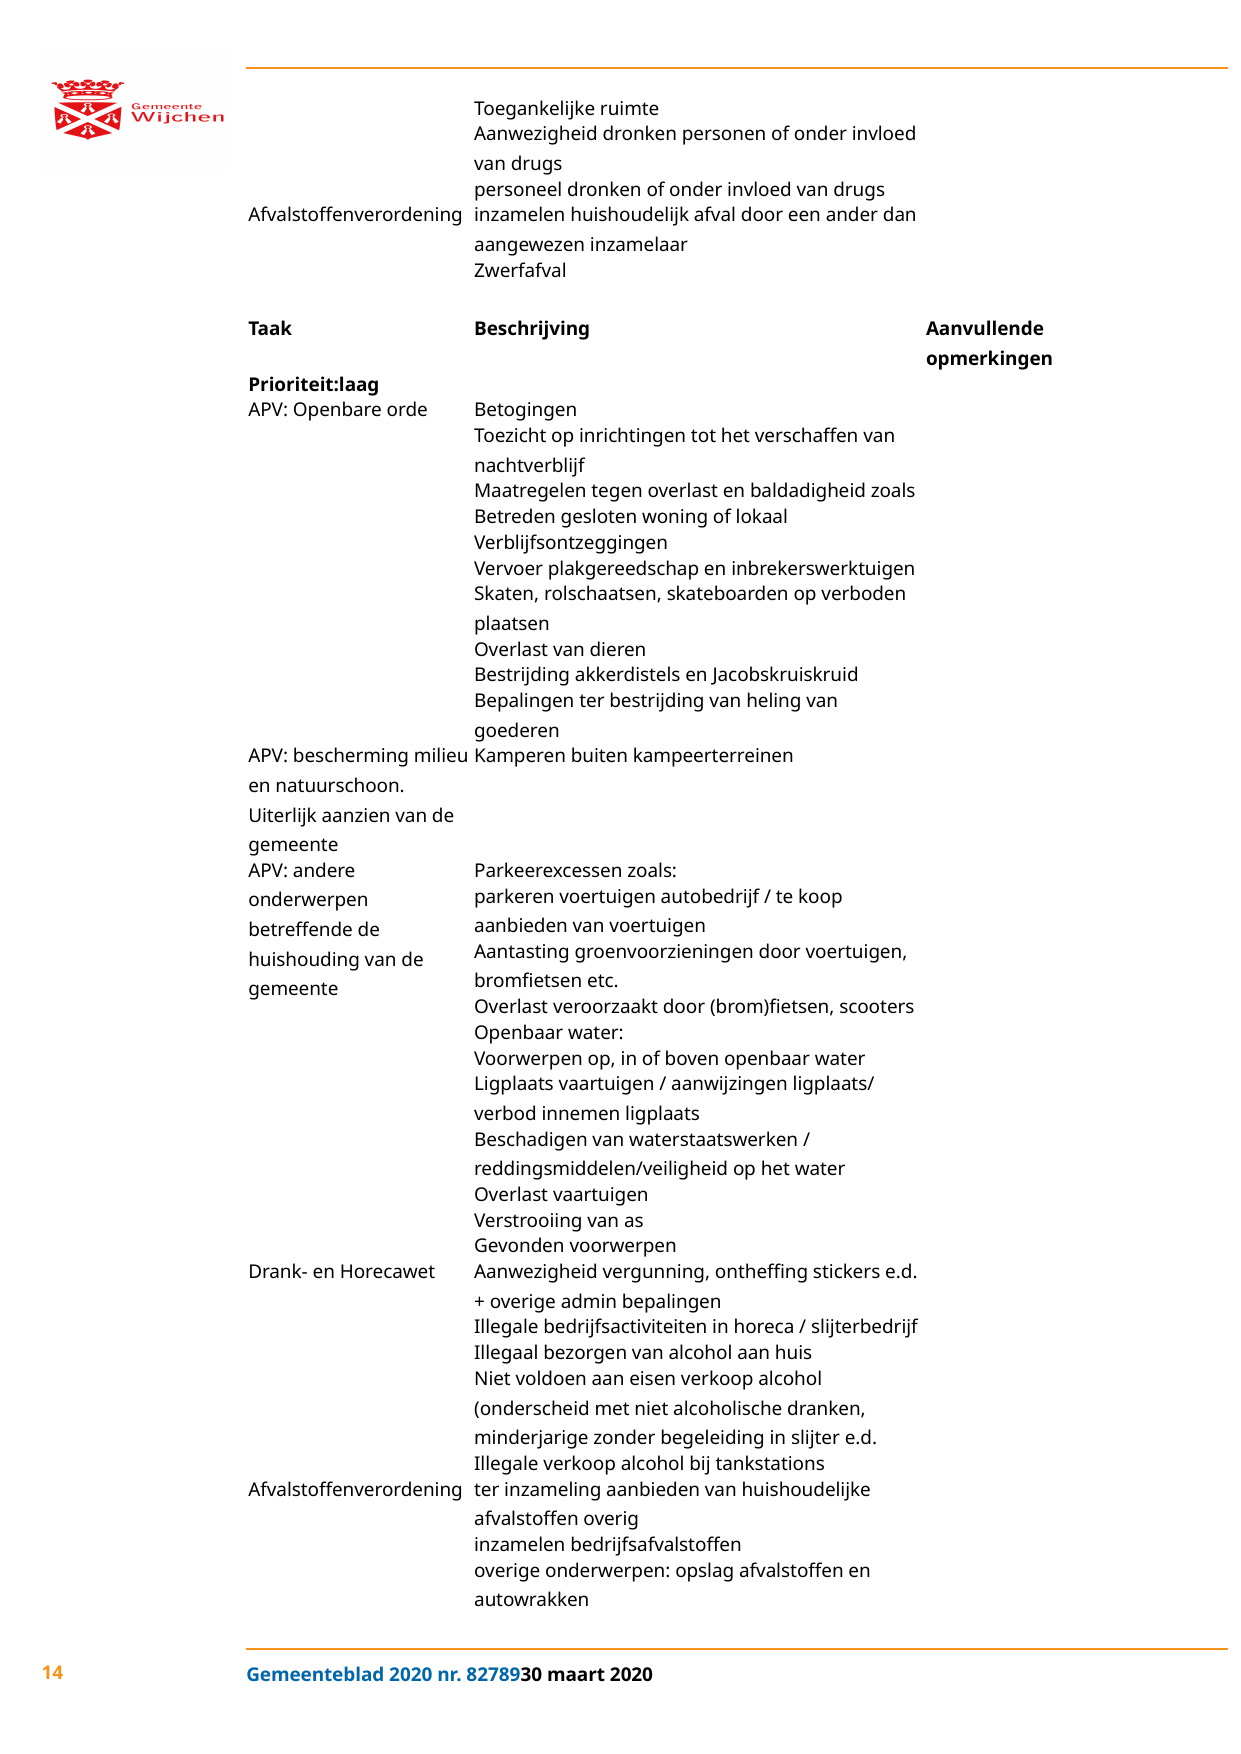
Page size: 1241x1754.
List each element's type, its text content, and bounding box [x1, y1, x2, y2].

table_cell Kamperen buiten kampeerterreinen [474, 743, 926, 857]
table_cell [926, 1019, 1152, 1045]
table_header Taak [248, 316, 474, 371]
table_cell Openbaar water: [474, 1019, 926, 1045]
table_cell parkeren voertuigen autobedrijf / te koop aanbieden van voertuigen [474, 883, 926, 938]
table_cell APV: bescherming milieu en natuurschoon. Uiterlijk aanzien van de gemeente [248, 743, 474, 857]
table_cell Toegankelijke ruimte [474, 95, 926, 121]
table_cell [926, 1557, 1152, 1612]
table_cell Gevonden voorwerpen [474, 1233, 926, 1258]
table_cell [926, 1314, 1152, 1339]
table_cell Illegale verkoop alcohol bij tankstations [474, 1450, 926, 1476]
table_cell Afvalstoffenverordening [248, 202, 474, 283]
table_cell Afvalstoffenverordening [248, 1476, 474, 1612]
table_cell Bestrijding akkerdistels en Jacobskruiskruid [474, 662, 926, 687]
table_cell Vervoer plakgereedschap en inbrekerswerktuigen [474, 555, 926, 581]
table_cell Aanwezigheid dronken personen of onder invloed van drugs [474, 121, 926, 176]
table_cell personeel dronken of onder invloed van drugs [474, 176, 926, 202]
table_cell [926, 994, 1152, 1019]
table_cell [926, 1476, 1152, 1531]
table_cell [926, 257, 1152, 283]
table_cell [926, 478, 1152, 503]
table_cell [926, 1207, 1152, 1233]
table_cell [926, 1045, 1152, 1071]
table_cell Betreden gesloten woning of lokaal [474, 503, 926, 529]
table_cell Illegaal bezorgen van alcohol aan huis [474, 1340, 926, 1365]
table_cell [926, 883, 1152, 938]
table_cell Aanwezigheid vergunning, ontheffing stickers e.d. + overige admin bepalingen [474, 1259, 926, 1314]
table_cell [926, 503, 1152, 529]
table_cell [926, 1340, 1152, 1365]
table_cell Prioriteit:laag [248, 371, 1152, 397]
table_cell Bepalingen ter bestrijding van heling van goederen [474, 687, 926, 743]
table_cell Illegale bedrijfsactiviteiten in horeca / slijterbedrijf [474, 1314, 926, 1339]
table_cell Drank- en Horecawet [248, 1259, 474, 1476]
table_header Beschrijving [474, 316, 926, 371]
table_cell Beschadigen van waterstaatswerken / reddingsmiddelen/veiligheid op het water [474, 1126, 926, 1181]
table_cell overige onderwerpen: opslag afvalstoffen en autowrakken [474, 1557, 926, 1612]
table_cell APV: andere onderwerpen betreffende de huishouding van de gemeente [248, 857, 474, 1258]
table_cell Niet voldoen aan eisen verkoop alcohol (onderscheid met niet alcoholische dranken, minderjarige zonder begeleiding in slijter e.d. [474, 1365, 926, 1450]
table_cell inzamelen bedrijfsafvalstoffen [474, 1531, 926, 1557]
table_cell Betogingen [474, 397, 926, 422]
table_cell [926, 581, 1152, 636]
table_cell [926, 1181, 1152, 1207]
table_cell Voorwerpen op, in of boven openbaar water [474, 1045, 926, 1071]
table_cell [926, 202, 1152, 257]
table_cell Verblijfsontzeggingen [474, 529, 926, 555]
table_cell Skaten, rolschaatsen, skateboarden op verboden plaatsen [474, 581, 926, 636]
table_cell Overlast veroorzaakt door (brom)fietsen, scooters [474, 994, 926, 1019]
table_cell [926, 1233, 1152, 1258]
table_cell Overlast van dieren [474, 636, 926, 662]
table_cell [926, 422, 1152, 478]
table_cell [926, 529, 1152, 555]
table_cell Maatregelen tegen overlast en baldadigheid zoals [474, 478, 926, 503]
table_cell [926, 1259, 1152, 1314]
table_cell [926, 938, 1152, 993]
table_cell [926, 1126, 1152, 1181]
table_cell Overlast vaartuigen [474, 1181, 926, 1207]
table_cell [926, 1450, 1152, 1476]
table_cell [926, 1071, 1152, 1126]
table_cell [926, 176, 1152, 202]
table_cell [926, 662, 1152, 687]
table_cell APV: Openbare orde [248, 397, 474, 743]
table_cell Parkeerexcessen zoals: [474, 857, 926, 883]
table_cell Toezicht op inrichtingen tot het verschaffen van nachtverblijf [474, 422, 926, 478]
table_cell [926, 743, 1152, 857]
table_cell Zwerfafval [474, 257, 926, 283]
table_cell inzamelen huishoudelijk afval door een ander dan aangewezen inzamelaar [474, 202, 926, 257]
table_header Aanvullende opmerkingen [926, 316, 1152, 371]
table_cell [926, 555, 1152, 581]
table_cell [926, 397, 1152, 422]
table_cell Aantasting groenvoorzieningen door voertuigen, bromfietsen etc. [474, 938, 926, 993]
table_cell [926, 857, 1152, 883]
table_cell [248, 95, 474, 202]
table_cell ter inzameling aanbieden van huishoudelijke afvalstoffen overig [474, 1476, 926, 1531]
table_cell [926, 1531, 1152, 1557]
table_cell [926, 121, 1152, 176]
table_cell [926, 95, 1152, 121]
table_cell Ligplaats vaartuigen / aanwijzingen ligplaats/ verbod innemen ligplaats [474, 1071, 926, 1126]
table_cell [926, 1365, 1152, 1450]
picture [41, 47, 231, 172]
table_cell [926, 687, 1152, 743]
table_cell Verstrooiing van as [474, 1207, 926, 1233]
table_cell [926, 636, 1152, 662]
